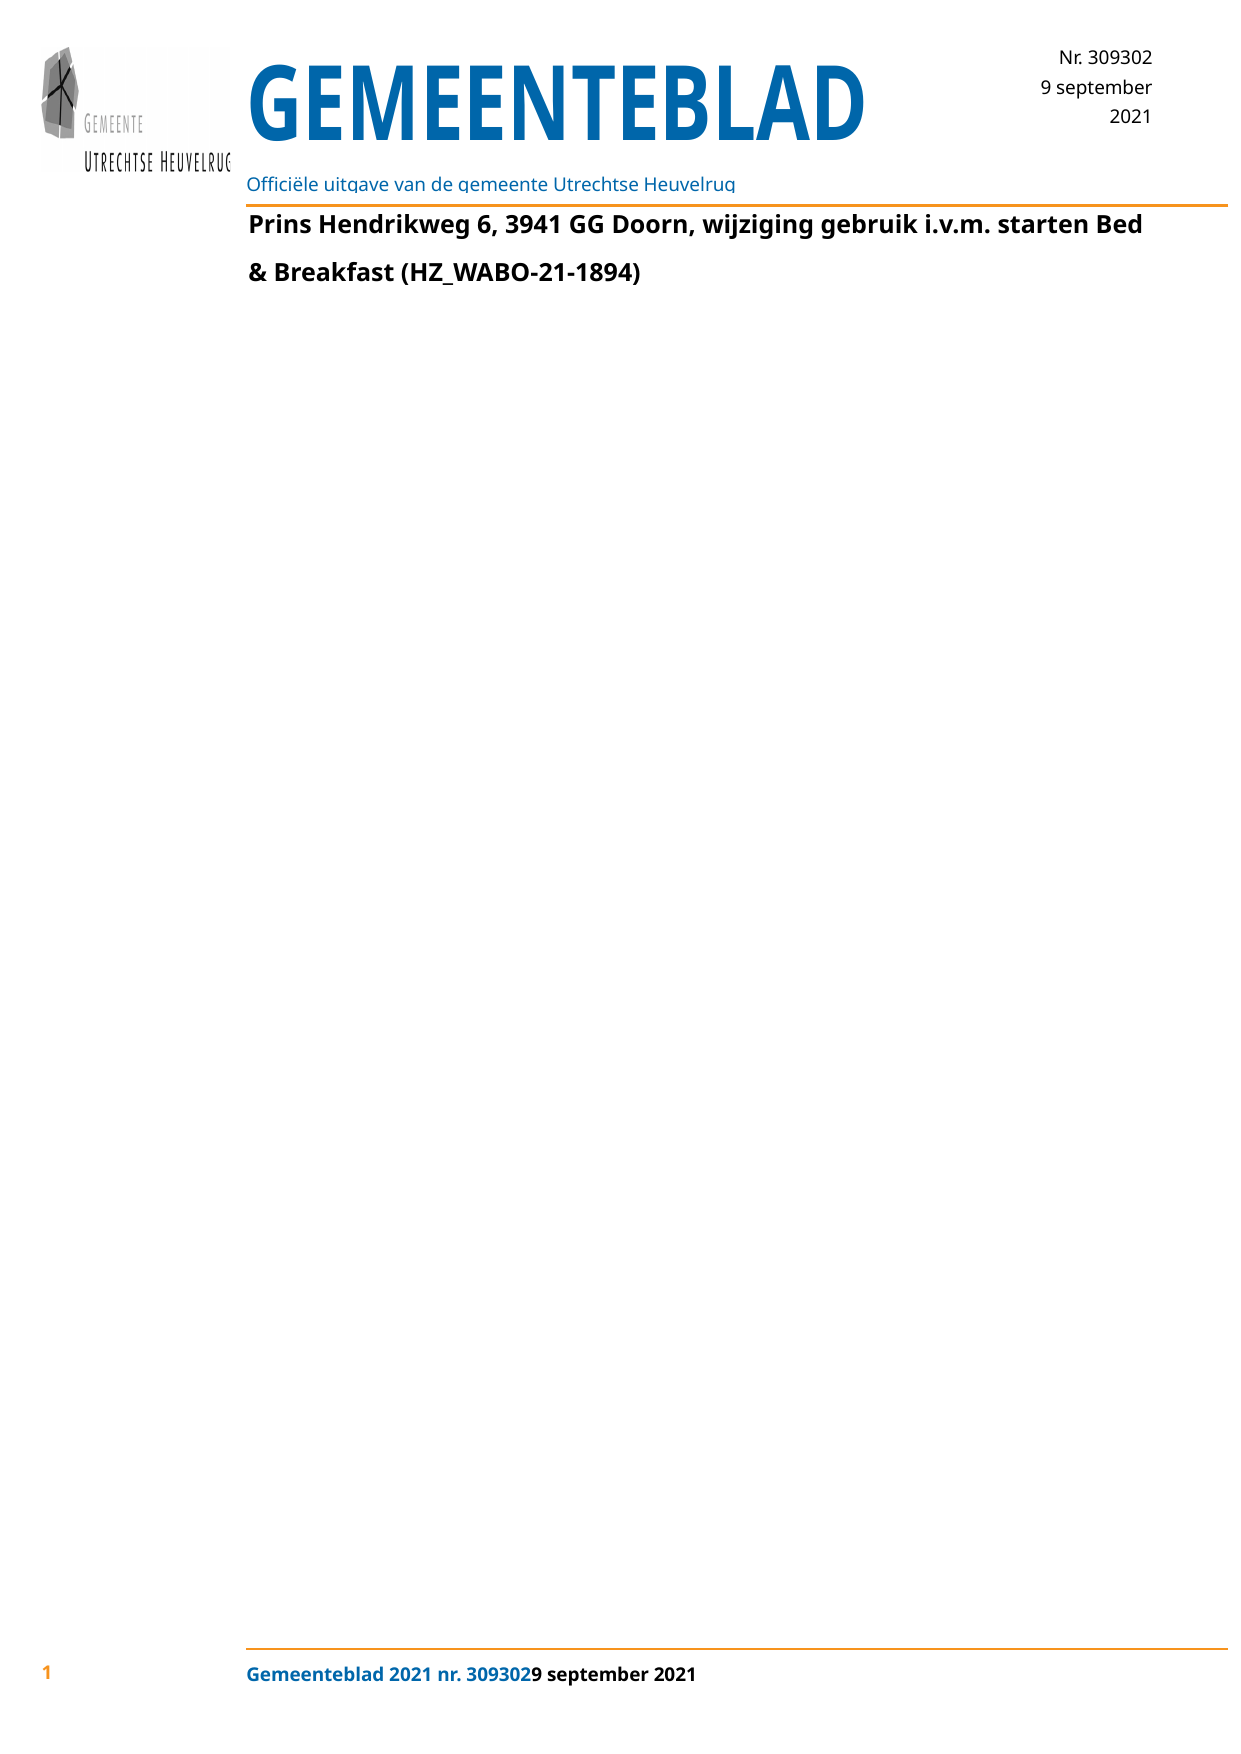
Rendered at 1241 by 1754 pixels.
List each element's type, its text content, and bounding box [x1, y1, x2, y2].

picture [41, 47, 231, 172]
text Prins Hendrikweg 6, 3941 GG Doorn, wijziging gebruik i.v.m. starten Bed & Breakfast (HZ_WABO-21-1894) [248, 207, 1152, 288]
